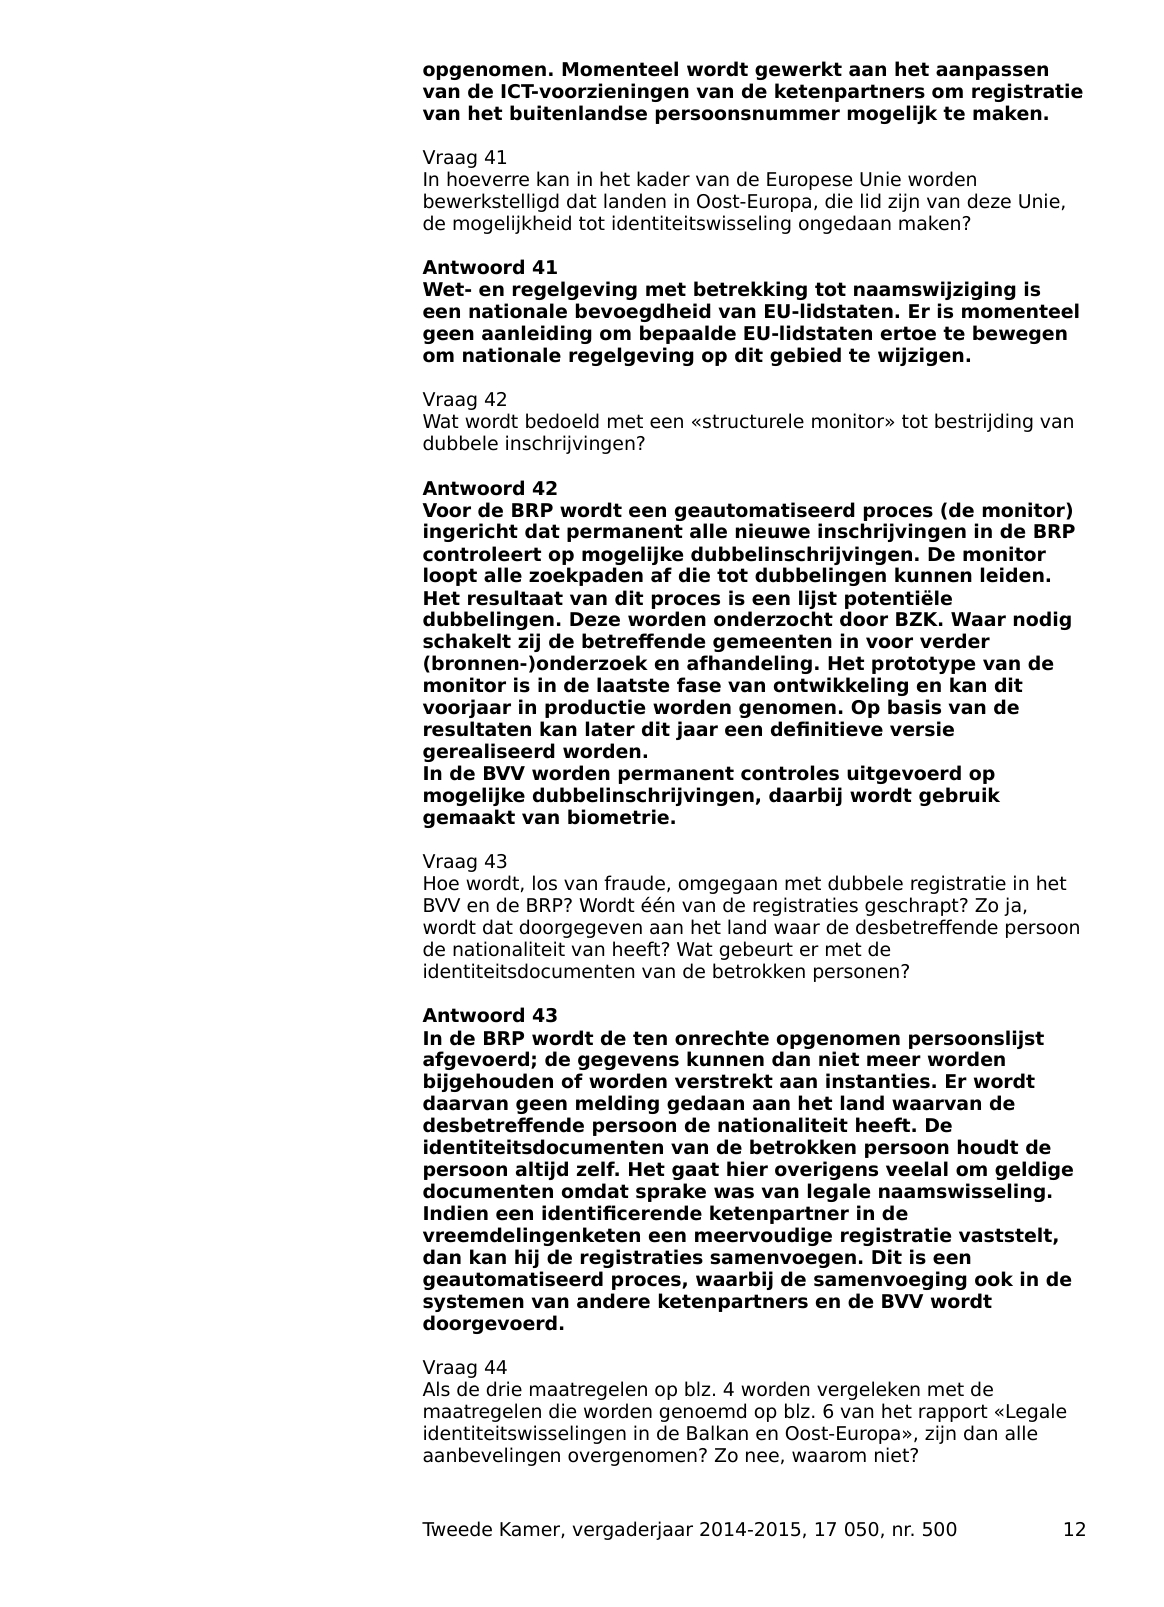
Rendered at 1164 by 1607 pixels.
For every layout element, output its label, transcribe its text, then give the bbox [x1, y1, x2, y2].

text Vraag 42 [422, 389, 1087, 411]
text Wet- en regelgeving met betrekking tot naamswijziging is een nationale bevoegdheid van EU-lidstaten. Er is momenteel geen aanleiding om bepaalde EU-lidstaten ertoe te bewegen om nationale regelgeving op dit gebied te wijzigen. [422, 279, 1087, 367]
text opgenomen. Momenteel wordt gewerkt aan het aanpassen van de ICT-voorzieningen van de ketenpartners om registratie van het buitenlandse persoonsnummer mogelijk te maken. [422, 59, 1087, 125]
text Antwoord 41 [422, 257, 1087, 279]
text Vraag 44 [422, 1357, 1087, 1379]
text Hoe wordt, los van fraude, omgegaan met dubbele registratie in het BVV en de BRP? Wordt één van de registraties geschrapt? Zo ja, wordt dat doorgegeven aan het land waar de desbetreffende persoon de nationaliteit van heeft? Wat gebeurt er met de identiteitsdocumenten van de betrokken personen? [422, 873, 1087, 983]
text Antwoord 42 [422, 477, 1087, 499]
text Indien een identificerende ketenpartner in de vreemdelingenketen een meervoudige registratie vaststelt, dan kan hij de registraties samenvoegen. Dit is een geautomatiseerd proces, waarbij de samenvoeging ook in de systemen van andere ketenpartners en de BVV wordt doorgevoerd. [422, 1203, 1087, 1335]
text In de BRP wordt de ten onrechte opgenomen persoonslijst afgevoerd; de gegevens kunnen dan niet meer worden bijgehouden of worden verstrekt aan instanties. Er wordt daarvan geen melding gedaan aan het land waarvan de desbetreffende persoon de nationaliteit heeft. De identiteitsdocumenten van de betrokken persoon houdt de persoon altijd zelf. Het gaat hier overigens veelal om geldige documenten omdat sprake was van legale naamswisseling. [422, 1027, 1087, 1203]
text Antwoord 43 [422, 1005, 1087, 1027]
text Vraag 43 [422, 851, 1087, 873]
text Vraag 41 [422, 147, 1087, 169]
text In de BVV worden permanent controles uitgevoerd op mogelijke dubbelinschrijvingen, daarbij wordt gebruik gemaakt van biometrie. [422, 763, 1087, 829]
text Als de drie maatregelen op blz. 4 worden vergeleken met de maatregelen die worden genoemd op blz. 6 van het rapport «Legale identiteitswisselingen in de Balkan en Oost-Europa», zijn dan alle aanbevelingen overgenomen? Zo nee, waarom niet? [422, 1379, 1087, 1467]
text Wat wordt bedoeld met een «structurele monitor» tot bestrijding van dubbele inschrijvingen? [422, 411, 1087, 455]
text In hoeverre kan in het kader van de Europese Unie worden bewerkstelligd dat landen in Oost-Europa, die lid zijn van deze Unie, de mogelijkheid tot identiteitswisseling ongedaan maken? [422, 169, 1087, 235]
text Voor de BRP wordt een geautomatiseerd proces (de monitor) ingericht dat permanent alle nieuwe inschrijvingen in de BRP controleert op mogelijke dubbelinschrijvingen. De monitor loopt alle zoekpaden af die tot dubbelingen kunnen leiden. Het resultaat van dit proces is een lijst potentiële dubbelingen. Deze worden onderzocht door BZK. Waar nodig schakelt zij de betreffende gemeenten in voor verder (bronnen-)onderzoek en afhandeling. Het prototype van de monitor is in de laatste fase van ontwikkeling en kan dit voorjaar in productie worden genomen. Op basis van de resultaten kan later dit jaar een definitieve versie gerealiseerd worden. [422, 499, 1087, 763]
